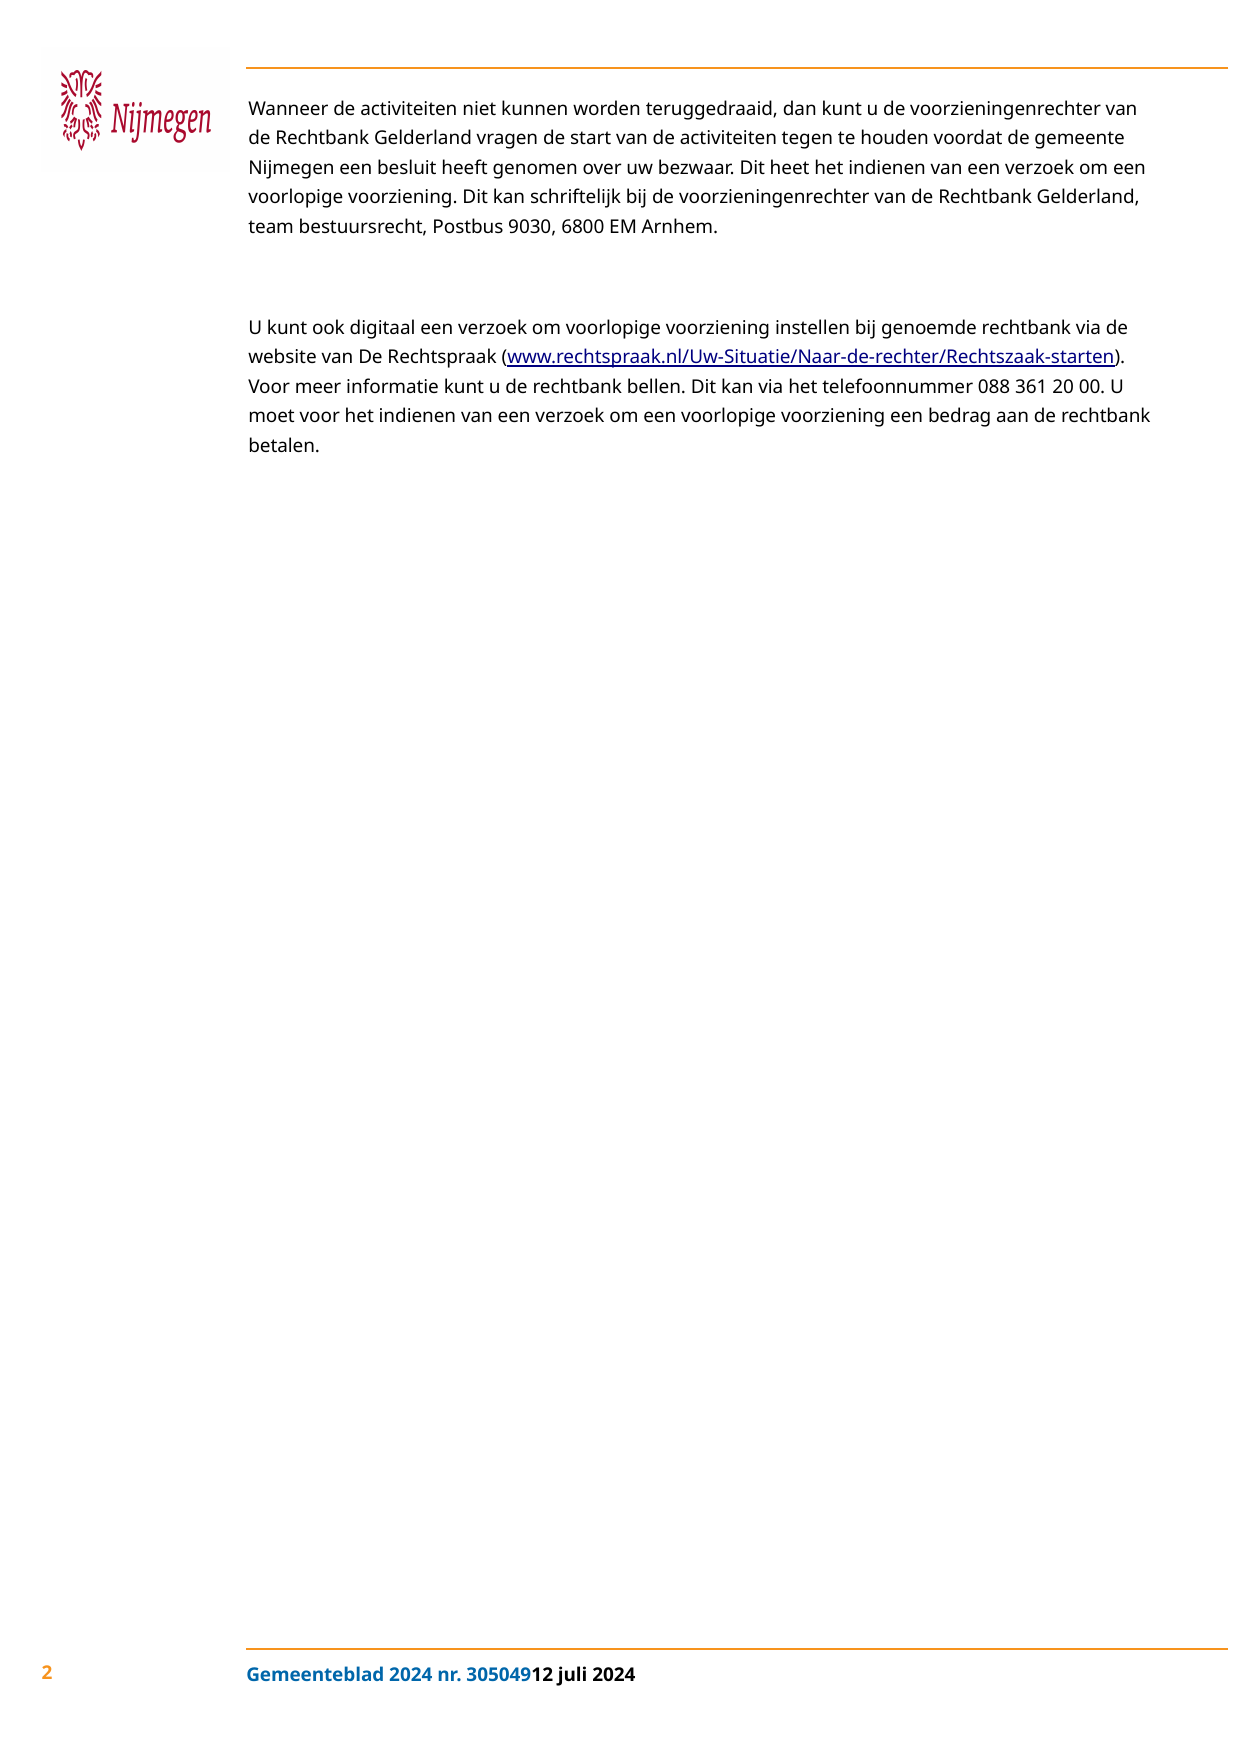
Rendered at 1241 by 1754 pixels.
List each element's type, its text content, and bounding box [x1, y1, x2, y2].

text U kunt ook digitaal een verzoek om voorlopige voorziening instellen bij genoemde rechtbank via de website van De Rechtspraak (www.rechtspraak.nl/Uw-Situatie/Naar-de-rechter/Rechtszaak-starten). Voor meer informatie kunt u de rechtbank bellen. Dit kan via het telefoonnummer 088 361 20 00. U moet voor het indienen van een verzoek om een voorlopige voorziening een bedrag aan de rechtbank betalen. [248, 314, 1152, 458]
text Wanneer de activiteiten niet kunnen worden teruggedraaid, dan kunt u de voorzieningenrechter van de Rechtbank Gelderland vragen de start van de activiteiten tegen te houden voordat de gemeente Nijmegen een besluit heeft genomen over uw bezwaar. Dit heet het indienen van een verzoek om een voorlopige voorziening. Dit kan schriftelijk bij de voorzieningenrechter van de Rechtbank Gelderland, team bestuursrecht, Postbus 9030, 6800 EM Arnhem. [248, 95, 1152, 239]
picture [41, 47, 231, 172]
